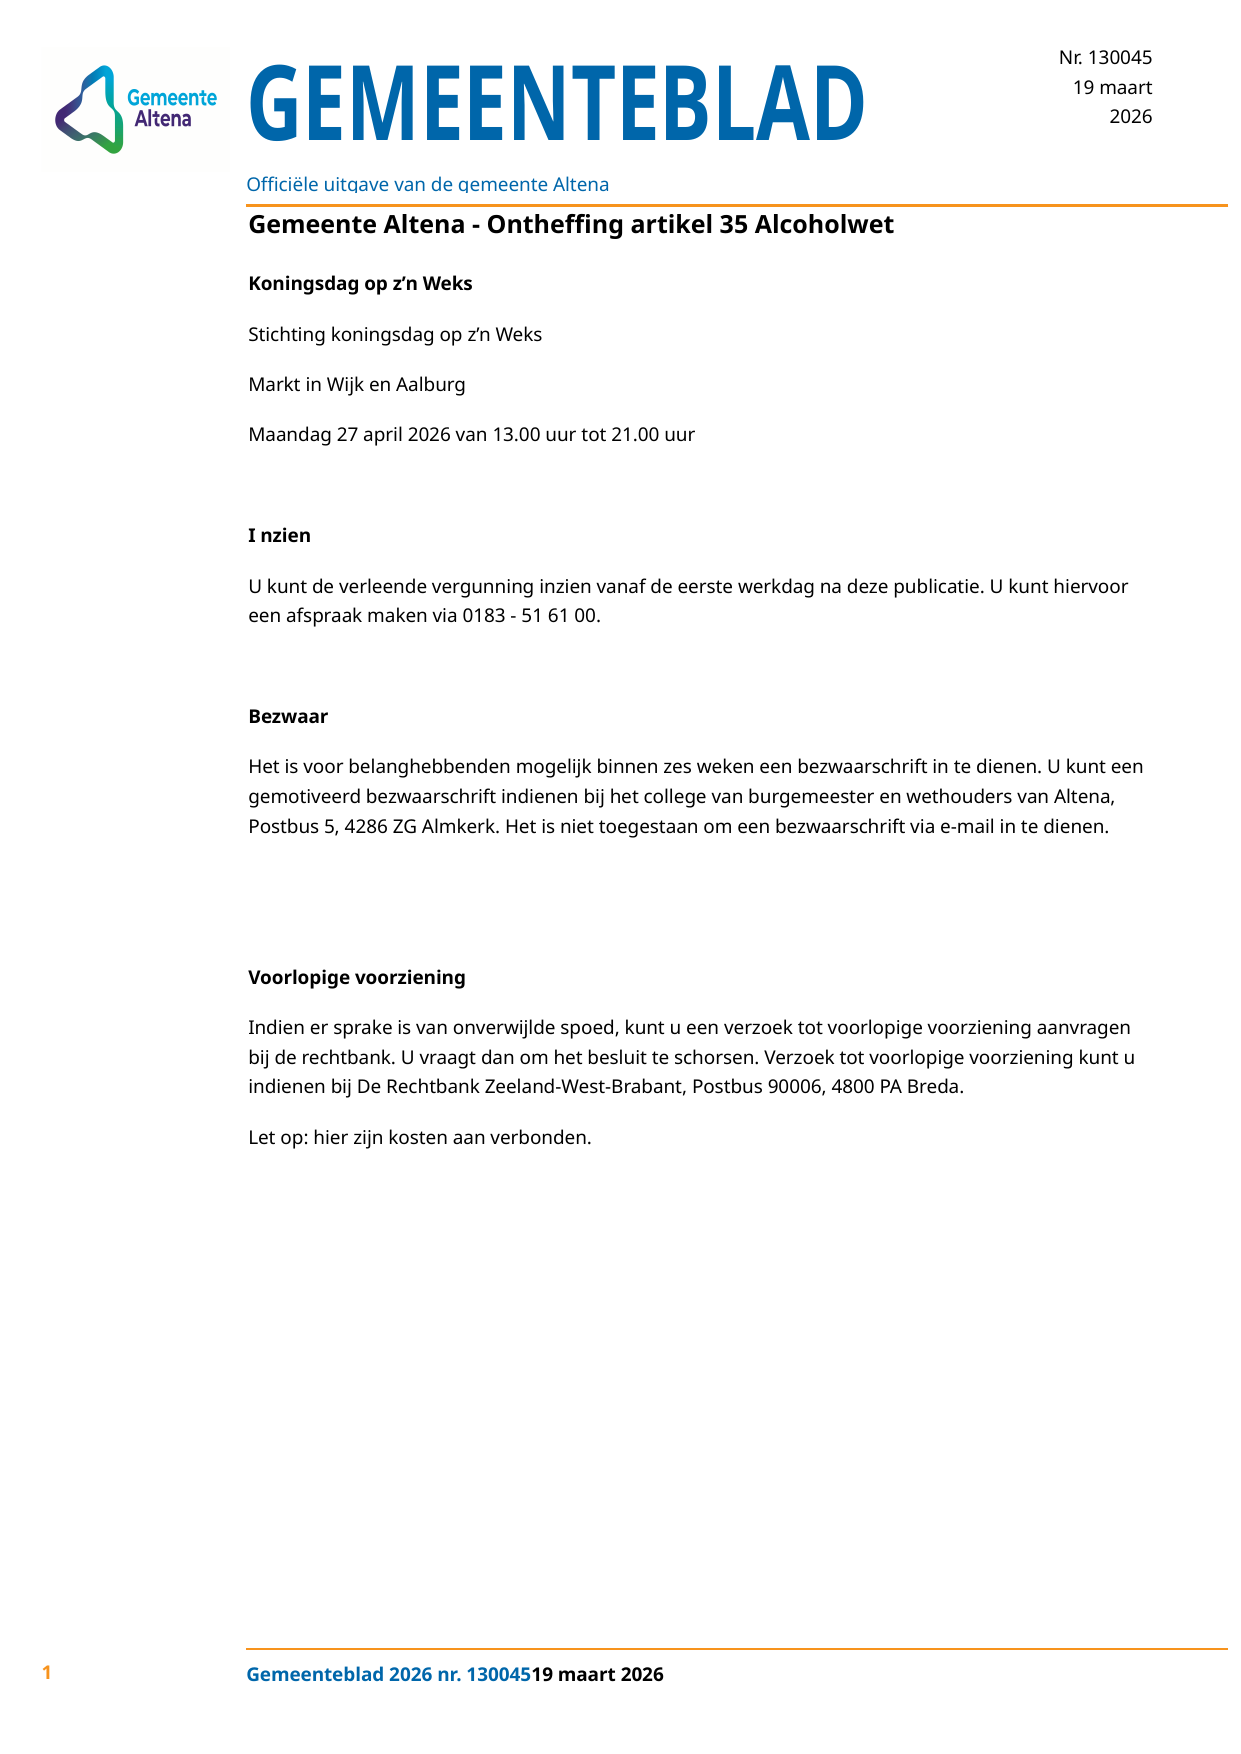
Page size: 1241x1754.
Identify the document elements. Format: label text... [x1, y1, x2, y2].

text U kunt de verleende vergunning inzien vanaf de eerste werkdag na deze publicatie. U kunt hiervoor een afspraak maken via 0183 - 51 61 00. [248, 573, 1152, 628]
text Stichting koningsdag op z’n Weks [248, 321, 1152, 346]
text I nzien [248, 522, 1152, 548]
text Gemeente Altena - Ontheffing artikel 35 Alcoholwet [248, 207, 1152, 241]
text Markt in Wijk en Aalburg [248, 371, 1152, 397]
text Koningsdag op z’n Weks [248, 270, 1152, 296]
text Maandag 27 april 2026 van 13.00 uur tot 21.00 uur [248, 422, 1152, 447]
text Het is voor belanghebbenden mogelijk binnen zes weken een bezwaarschrift in te dienen. U kunt een gemotiveerd bezwaarschrift indienen bij het college van burgemeester en wethouders van Altena, Postbus 5, 4286 ZG Almkerk. Het is niet toegestaan om een bezwaarschrift via e-mail in te dienen. [248, 754, 1152, 838]
text Indien er sprake is van onverwijlde spoed, kunt u een verzoek tot voorlopige voorziening aanvragen bij de rechtbank. U vraagt dan om het besluit te schorsen. Verzoek tot voorlopige voorziening kunt u indienen bij De Rechtbank Zeeland-West-Brabant, Postbus 90006, 4800 PA Breda. [248, 1014, 1152, 1099]
text Voorlopige voorziening [248, 964, 1152, 990]
text Bezwaar [248, 703, 1152, 729]
text Let op: hier zijn kosten aan verbonden. [248, 1124, 1152, 1150]
picture [41, 47, 231, 172]
